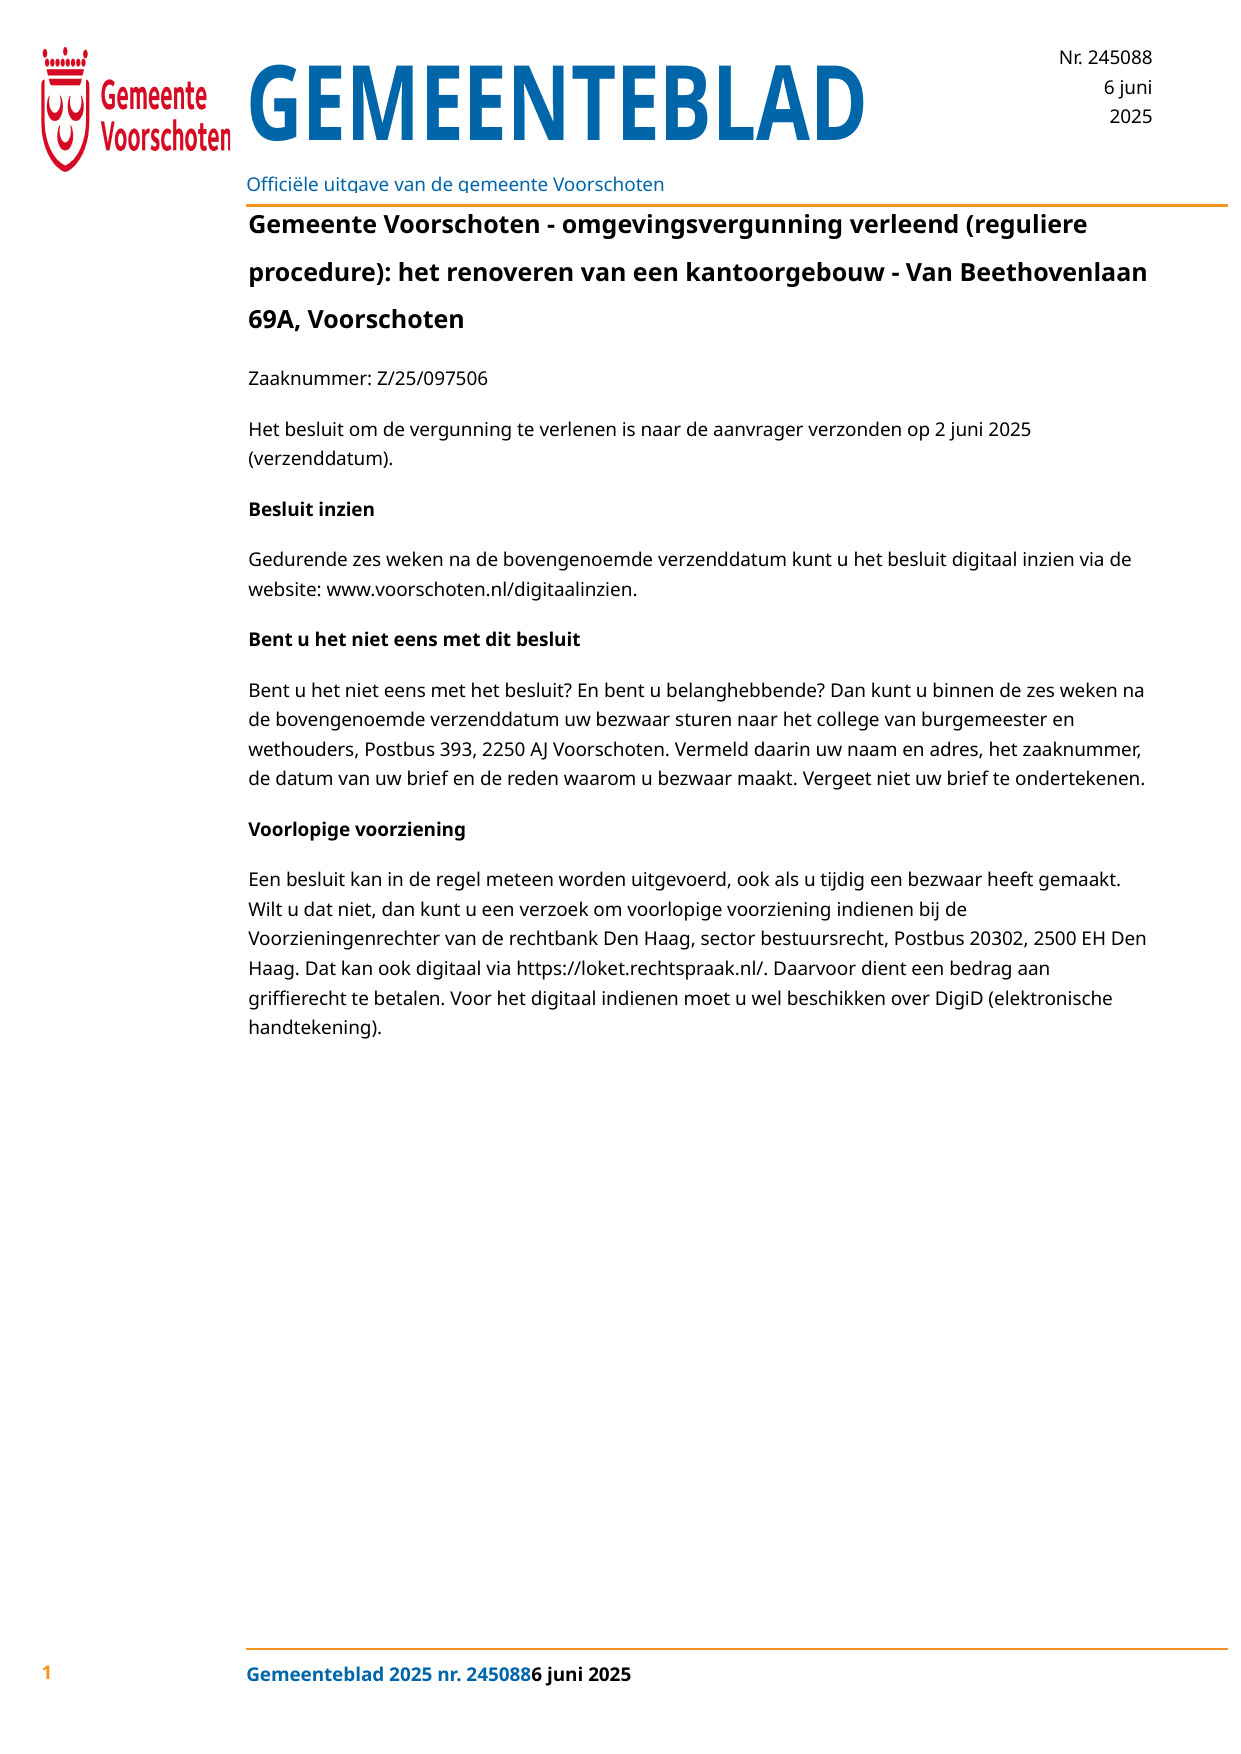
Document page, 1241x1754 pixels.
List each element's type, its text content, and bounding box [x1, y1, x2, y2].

text Zaaknummer: Z/25/097506 [248, 366, 1152, 391]
text Bent u het niet eens met dit besluit [248, 626, 1152, 652]
text Besluit inzien [248, 496, 1152, 522]
text Voorlopige voorziening [248, 816, 1152, 842]
text Bent u het niet eens met het besluit? En bent u belanghebbende? Dan kunt u binnen de zes weken na de bovengenoemde verzenddatum uw bezwaar sturen naar het college van burgemeester en wethouders, Postbus 393, 2250 AJ Voorschoten. Vermeld daarin uw naam en adres, het zaaknummer, de datum van uw brief en de reden waarom u bezwaar maakt. Vergeet niet uw brief te ondertekenen. [248, 677, 1152, 791]
text Een besluit kan in de regel meteen worden uitgevoerd, ook als u tijdig een bezwaar heeft gemaakt. Wilt u dat niet, dan kunt u een verzoek om voorlopige voorziening indienen bij de Voorzieningenrechter van de rechtbank Den Haag, sector bestuursrecht, Postbus 20302, 2500 EH Den Haag. Dat kan ook digitaal via https://loket.rechtspraak.nl/. Daarvoor dient een bedrag aan griffierecht te betalen. Voor het digitaal indienen moet u wel beschikken over DigiD (elektronische handtekening). [248, 866, 1152, 1040]
picture [41, 47, 231, 172]
text Gedurende zes weken na de bovengenoemde verzenddatum kunt u het besluit digitaal inzien via de website: www.voorschoten.nl/digitaalinzien. [248, 546, 1152, 602]
text Gemeente Voorschoten - omgevingsvergunning verleend (reguliere procedure): het renoveren van een kantoorgebouw - Van Beethovenlaan 69A, Voorschoten [248, 207, 1152, 336]
text Het besluit om de vergunning te verlenen is naar de aanvrager verzonden op 2 juni 2025 (verzenddatum). [248, 416, 1152, 471]
